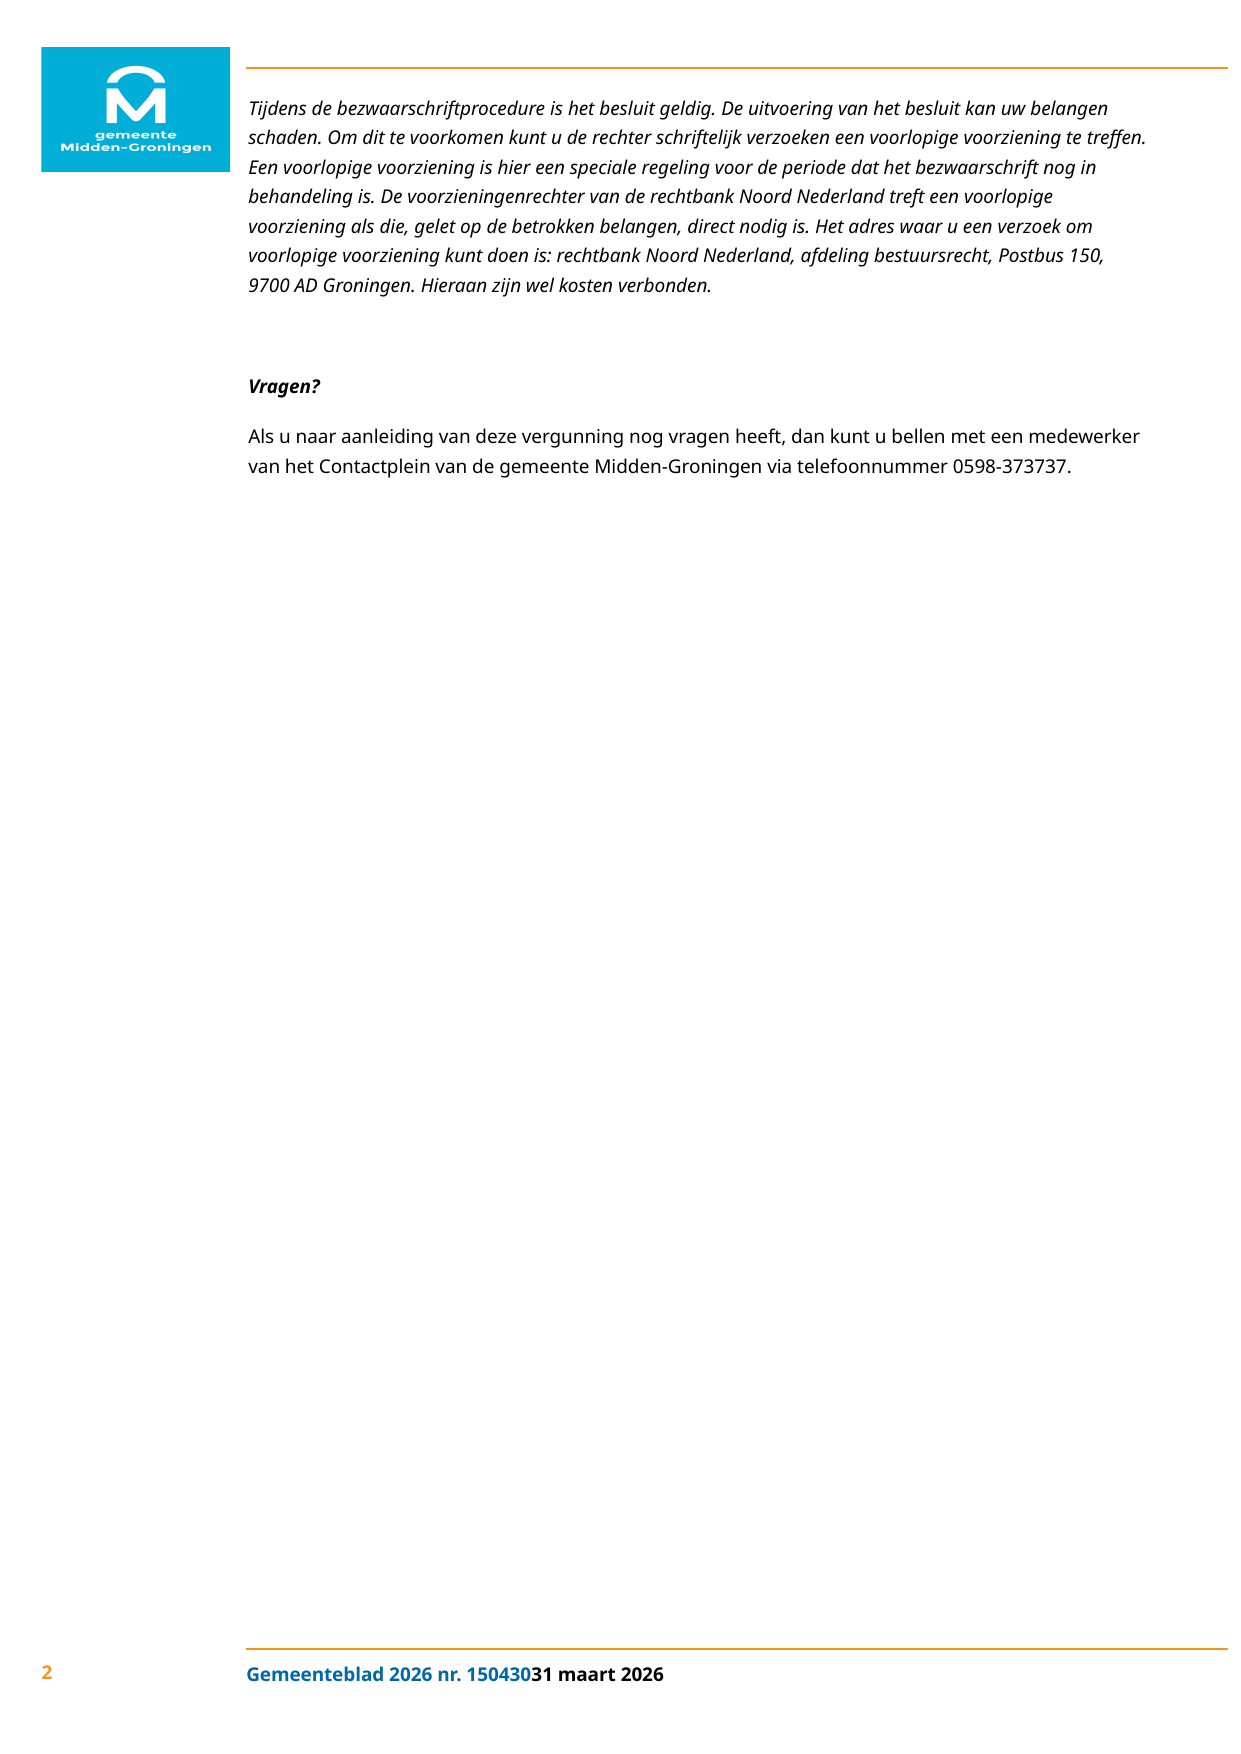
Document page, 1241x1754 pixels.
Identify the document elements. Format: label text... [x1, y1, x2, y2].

picture [107, 89, 165, 122]
picture [184, 146, 190, 153]
text Als u naar aanleiding van deze vergunning nog vragen heeft, dan kunt u bellen met een medewerker van het Contactplein van de gemeente Midden-Groningen via telefoonnummer 0598-373737. [248, 423, 1152, 479]
picture [108, 66, 164, 82]
text Vragen? [248, 373, 1152, 399]
text Tijdens de bezwaarschriftprocedure is het besluit geldig. De uitvoering van het besluit kan uw belangen schaden. Om dit te voorkomen kunt u de rechter schriftelijk verzoeken een voorlopige voorziening te treffen. Een voorlopige voorziening is hier een speciale regeling voor de periode dat het bezwaarschrift nog in behandeling is. De voorzieningenrechter van de rechtbank Noord Nederland treft een voorlopige voorziening als die, gelet op de betrokken belangen, direct nodig is. Het adres waar u een verzoek om voorlopige voorziening kunt doen is: rechtbank Noord Nederland, afdeling bestuursrecht, Postbus 150, 9700 AD Groningen. Hieraan zijn wel kosten verbonden. [248, 95, 1152, 298]
